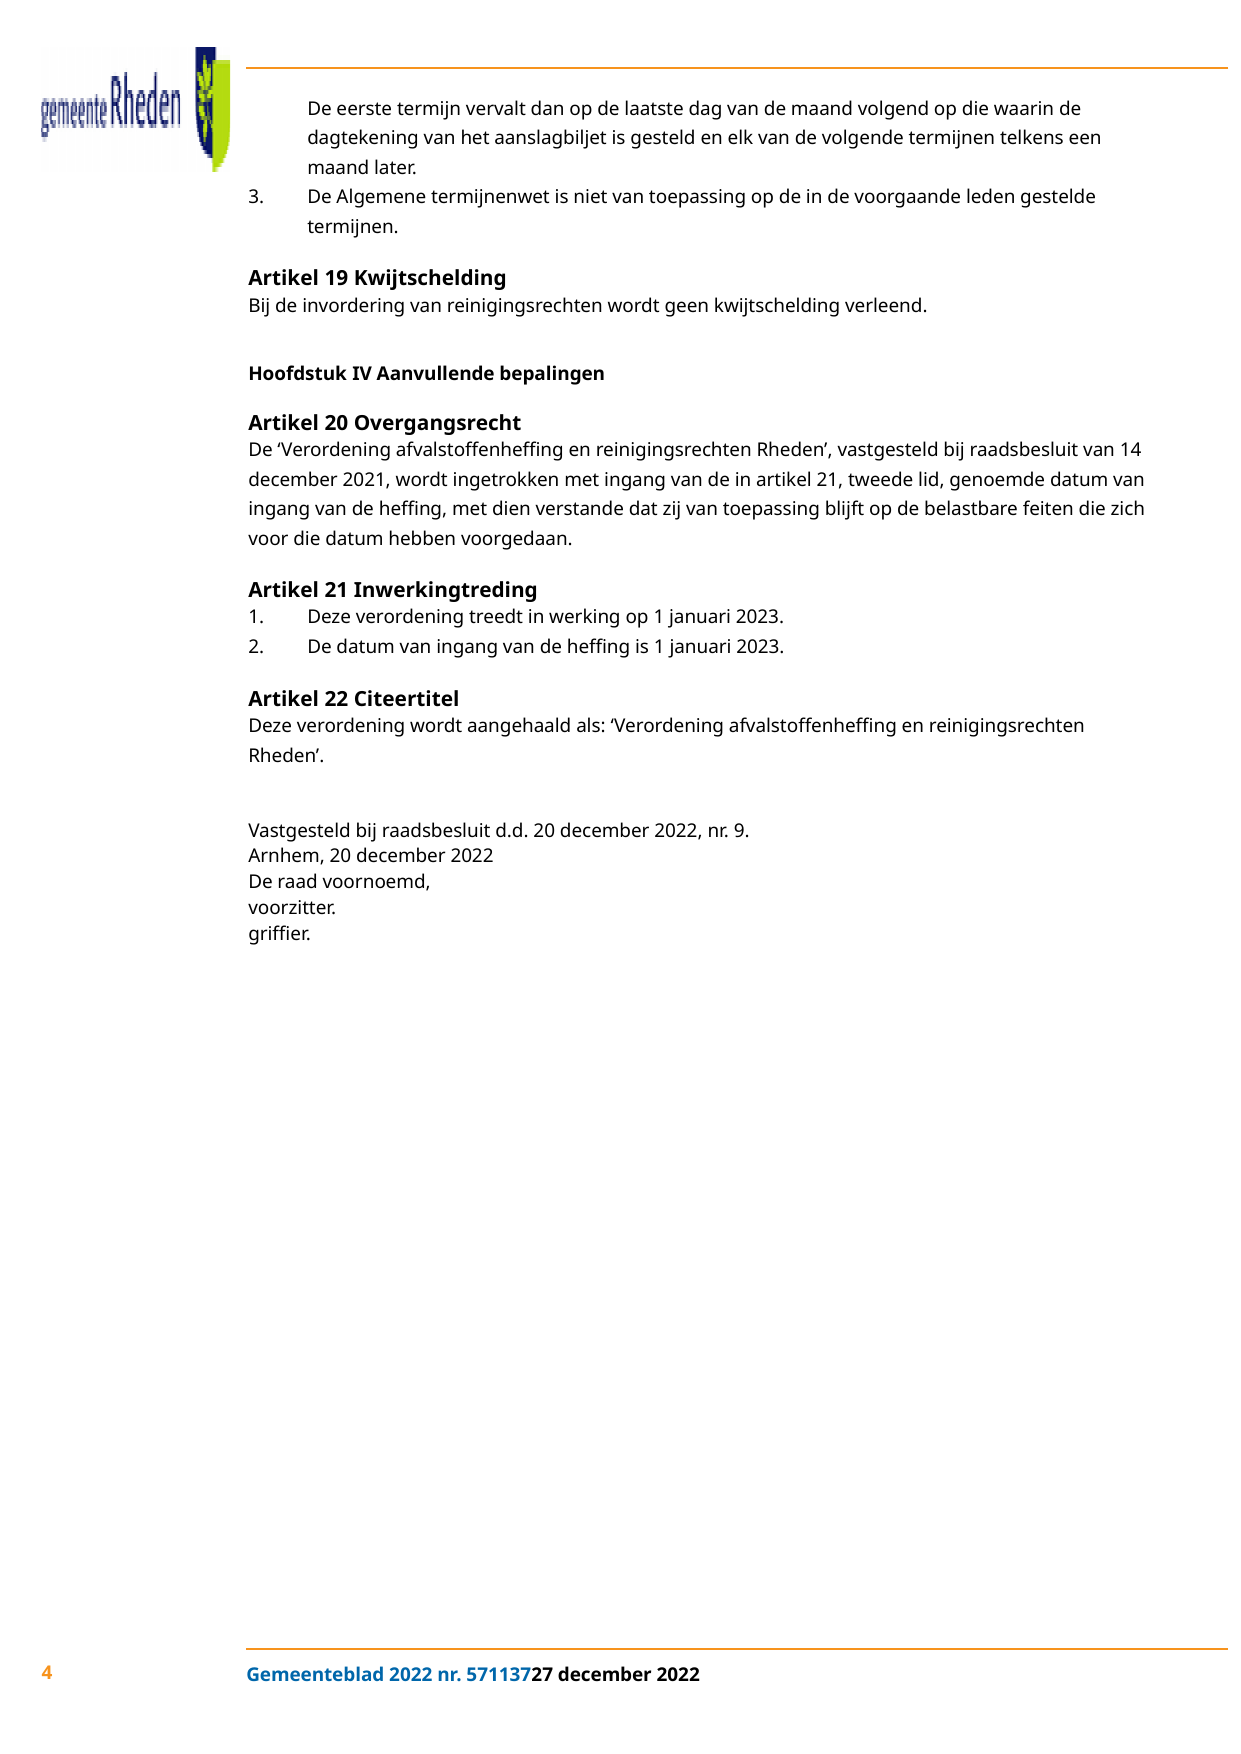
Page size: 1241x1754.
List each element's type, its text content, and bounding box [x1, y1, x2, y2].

text Bij de invordering van reinigingsrechten wordt geen kwijtschelding verleend. [248, 292, 1152, 318]
text De ‘Verordening afvalstoffenheffing en reinigingsrechten Rheden’, vastgesteld bij raadsbesluit van 14 december 2021, wordt ingetrokken met ingang van de in artikel 21, tweede lid, genoemde datum van ingang van de heffing, met dien verstande dat zij van toepassing blijft op de belastbare feiten die zich voor die datum hebben voorgedaan. [248, 436, 1152, 551]
text Artikel 21 Inwerkingtreding [248, 575, 1152, 604]
list Deze verordening treedt in werking op 1 januari 2023. [248, 604, 1152, 629]
list De eerste termijn vervalt dan op de laatste dag van de maand volgend op die waarin de dagtekening van het aanslagbiljet is gesteld en elk van de volgende termijnen telkens een maand later. [248, 95, 1152, 180]
text Vastgesteld bij raadsbesluit d.d. 20 december 2022, nr. 9. [248, 817, 1152, 843]
text De raad voornoemd, [248, 868, 1152, 894]
text Hoofdstuk IV Aanvullende bepalingen [248, 358, 1152, 387]
text voorzitter. [248, 894, 1152, 920]
text Artikel 20 Overgangsrecht [248, 408, 1152, 436]
text Artikel 19 Kwijtschelding [248, 263, 1152, 292]
list De datum van ingang van de heffing is 1 januari 2023. [248, 633, 1152, 659]
text griffier. [248, 920, 1152, 946]
text Deze verordening wordt aangehaald als: ‘Verordening afvalstoffenheffing en reinigingsrechten Rheden’. [248, 712, 1152, 767]
picture [41, 47, 231, 172]
text Artikel 22 Citeertitel [248, 684, 1152, 712]
text Arnhem, 20 december 2022 [248, 843, 1152, 868]
list De Algemene termijnenwet is niet van toepassing op de in de voorgaande leden gestelde termijnen. [248, 183, 1152, 239]
